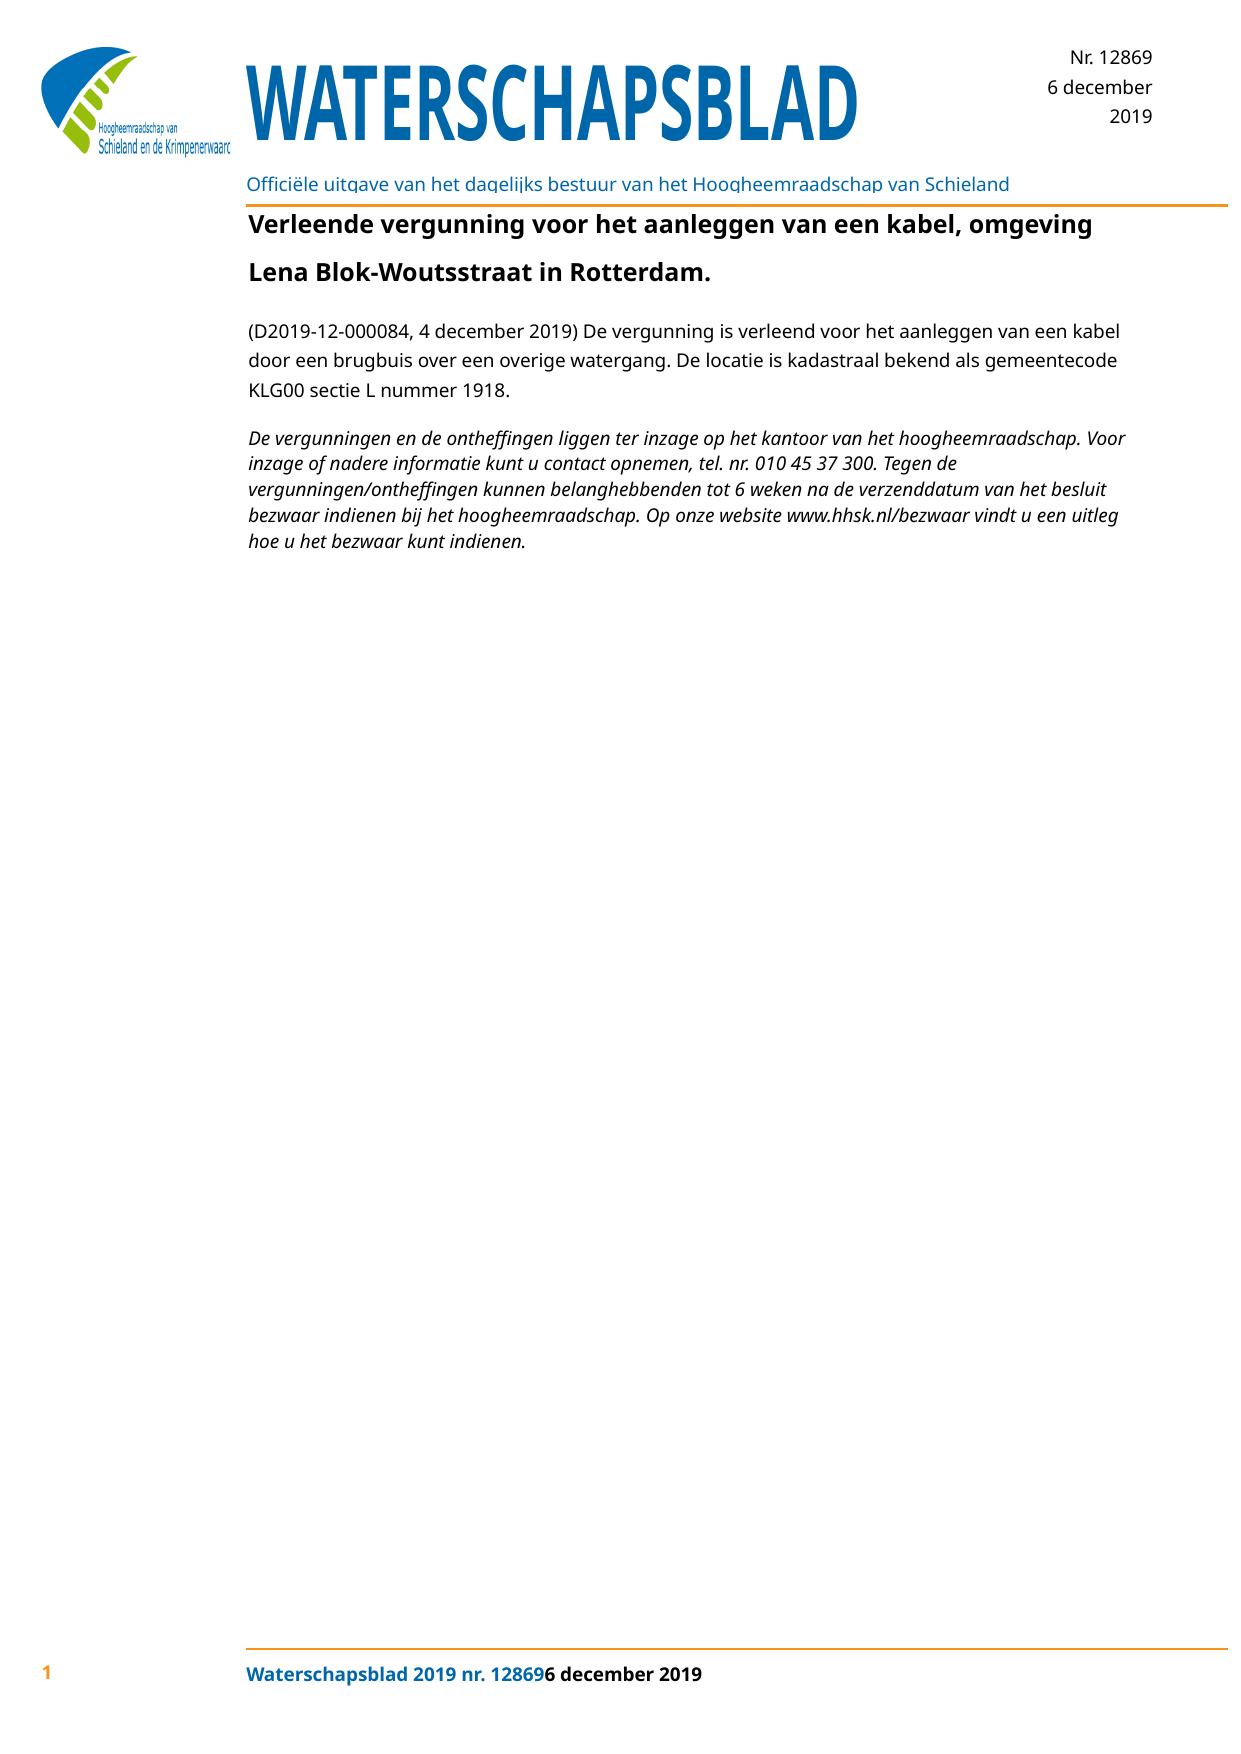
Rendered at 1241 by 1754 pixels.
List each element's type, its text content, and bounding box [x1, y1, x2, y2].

text De vergunningen en de ontheffingen liggen ter inzage op het kantoor van het hoogheemraadschap. Voor inzage of nadere informatie kunt u contact opnemen, tel. nr. 010 45 37 300. Tegen de vergunningen/ontheffingen kunnen belanghebbenden tot 6 weken na de verzenddatum van het besluit bezwaar indienen bij het hoogheemraadschap. Op onze website www.hhsk.nl/bezwaar vindt u een uitleg hoe u het bezwaar kunt indienen. [248, 425, 1152, 553]
picture [41, 47, 231, 172]
text (D2019-12-000084, 4 december 2019) De vergunning is verleend voor het aanleggen van een kabel door een brugbuis over een overige watergang. De locatie is kadastraal bekend als gemeentecode KLG00 sectie L nummer 1918. [248, 318, 1152, 403]
text Verleende vergunning voor het aanleggen van een kabel, omgeving Lena Blok-Woutsstraat in Rotterdam. [248, 207, 1152, 288]
